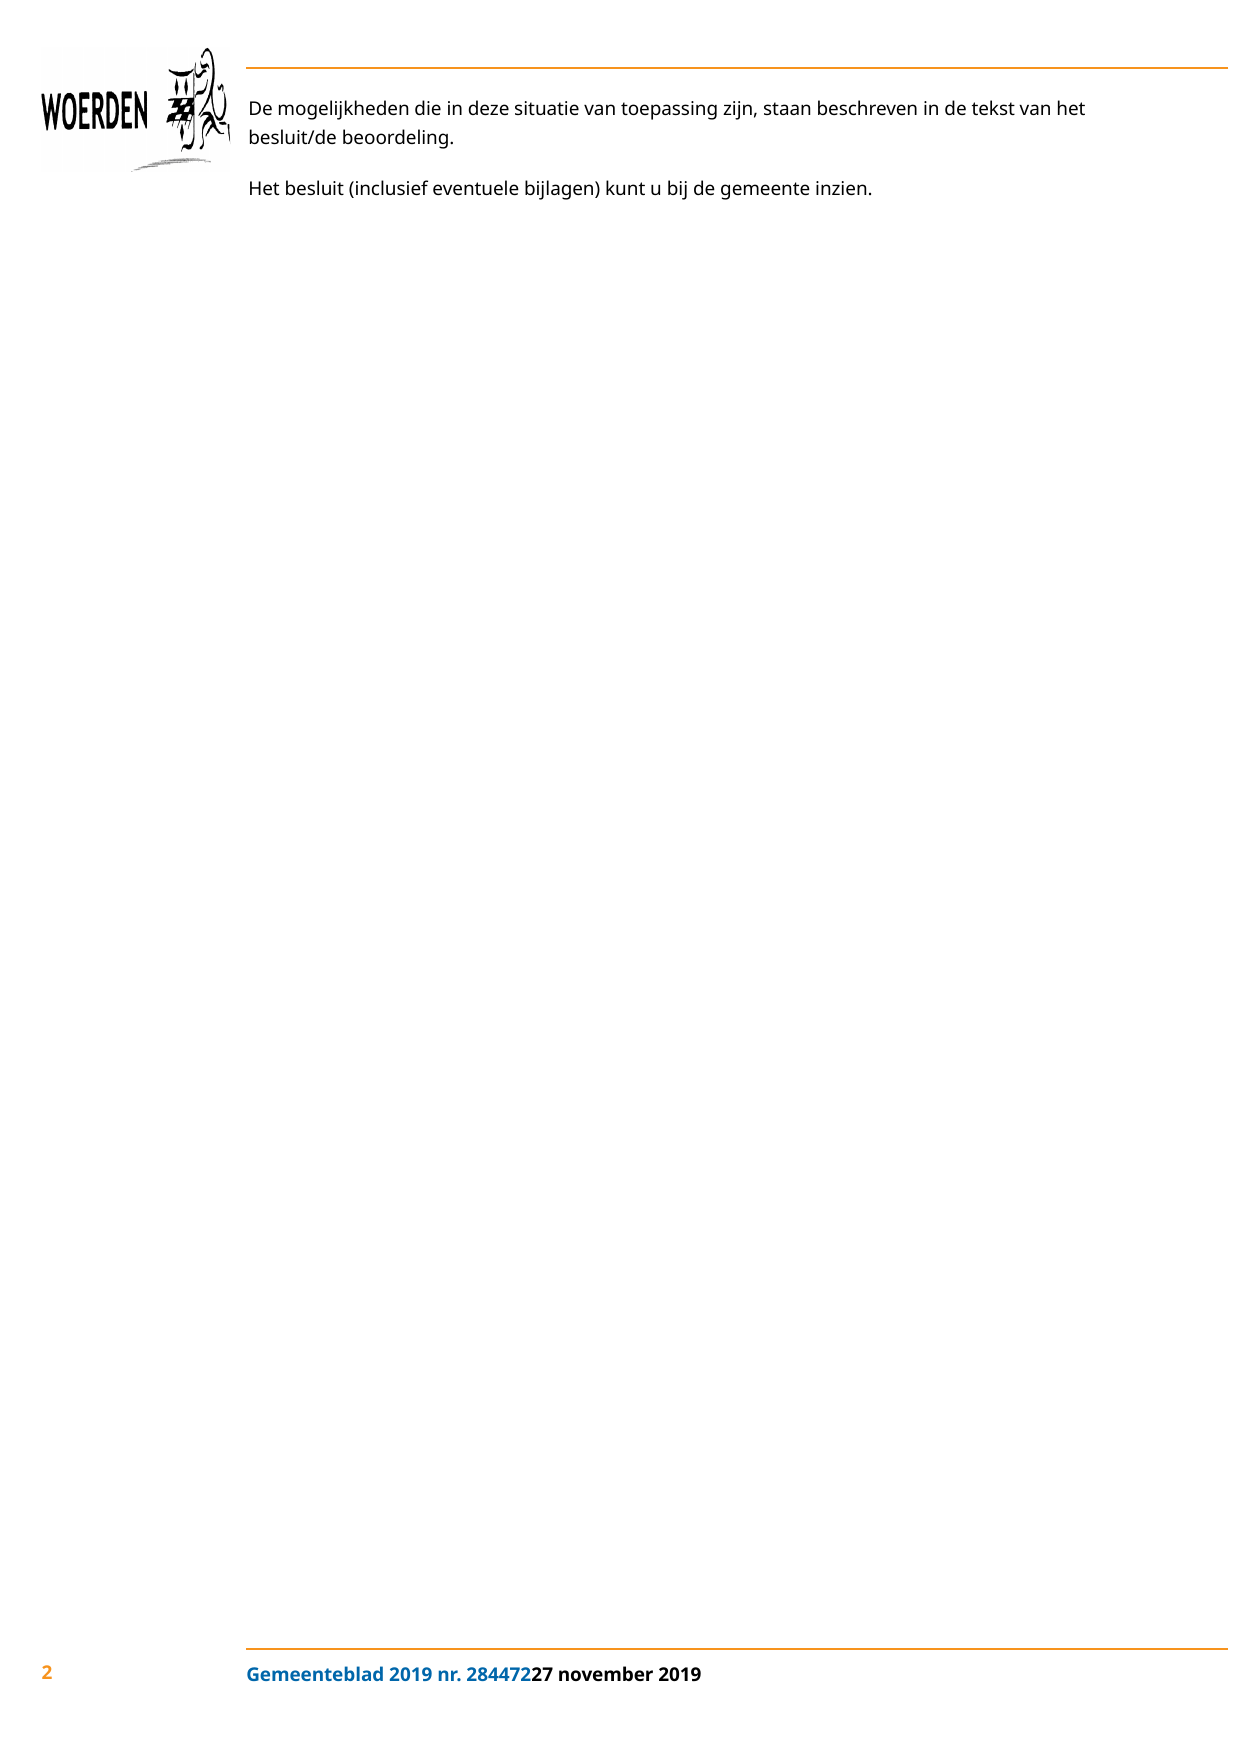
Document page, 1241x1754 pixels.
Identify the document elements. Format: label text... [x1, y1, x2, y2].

picture [41, 47, 231, 172]
text De mogelijkheden die in deze situatie van toepassing zijn, staan beschreven in de tekst van het besluit/de beoordeling. [248, 95, 1152, 150]
text Het besluit (inclusief eventuele bijlagen) kunt u bij de gemeente inzien. [248, 175, 1152, 201]
